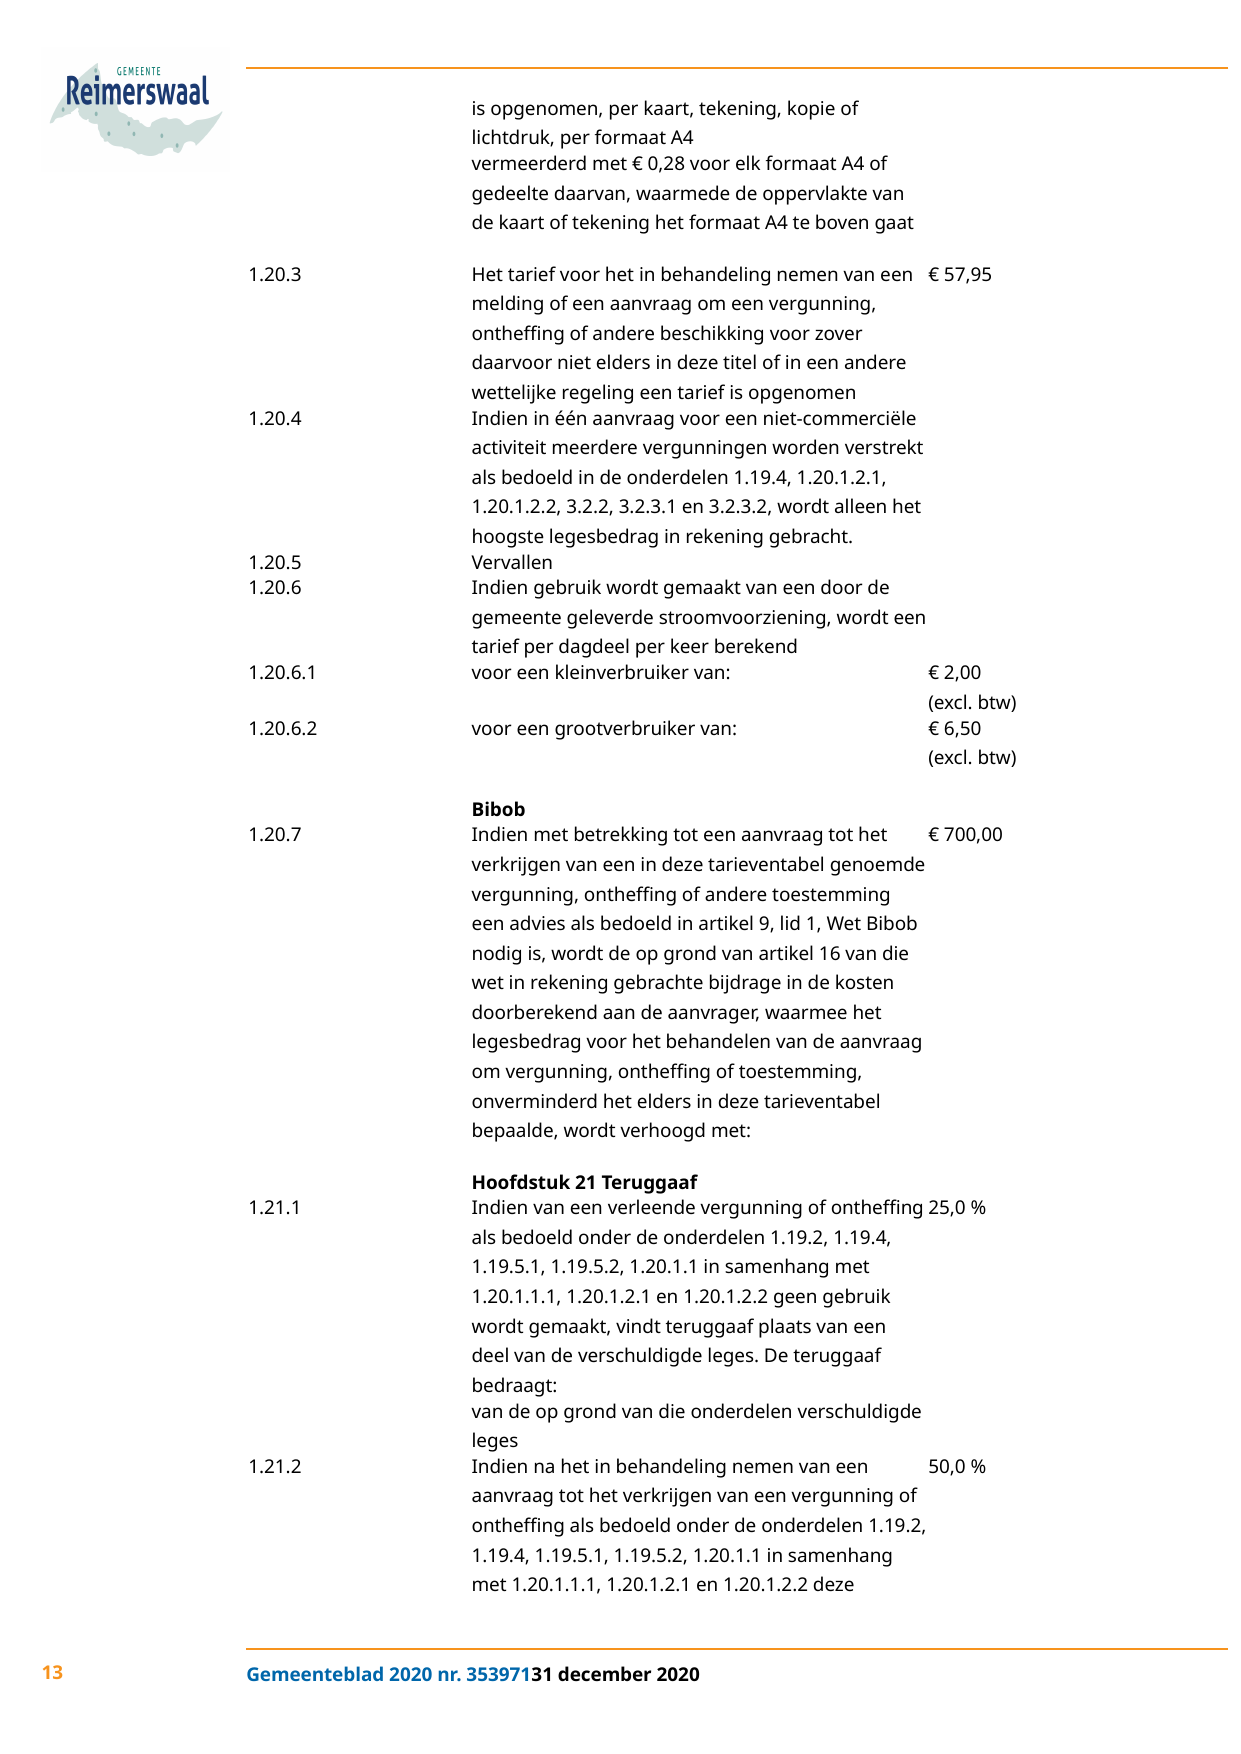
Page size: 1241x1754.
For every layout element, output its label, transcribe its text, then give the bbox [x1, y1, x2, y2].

table_cell voor een kleinverbruiker van: [471, 660, 928, 715]
table_cell 25,0 % [928, 1195, 1152, 1398]
table_cell 1.20.6.2 [248, 715, 471, 770]
table_cell Hoofdstuk 21 Teruggaaf [471, 1169, 928, 1194]
table_cell [928, 235, 1152, 261]
table_cell 1.20.7 [248, 822, 471, 1143]
table_cell 1.20.6.1 [248, 660, 471, 715]
table_cell [248, 235, 471, 261]
table_cell 1.20.5 [248, 549, 471, 574]
table_cell 50,0 % [928, 1453, 1152, 1597]
picture [41, 47, 231, 172]
table_cell [471, 770, 928, 796]
table_cell [928, 796, 1152, 822]
table_cell [248, 1143, 471, 1169]
table_cell Indien in één aanvraag voor een niet-commerciële activiteit meerdere vergunningen worden verstrekt als bedoeld in de onderdelen 1.19.4, 1.20.1.2.1, 1.20.1.2.2, 3.2.2, 3.2.3.1 en 3.2.3.2, wordt alleen het hoogste legesbedrag in rekening gebracht. [471, 405, 928, 549]
table_cell [928, 405, 1152, 549]
table_cell [248, 95, 471, 150]
table_cell 1.20.3 [248, 261, 471, 405]
table_cell € 57,95 [928, 261, 1152, 405]
table_cell [471, 1143, 928, 1169]
table_cell € 2,00 (excl. btw) [928, 660, 1152, 715]
table_cell [928, 1169, 1152, 1194]
table_cell [928, 575, 1152, 659]
table_cell [928, 1143, 1152, 1169]
table_cell [248, 796, 471, 822]
table_cell Indien met betrekking tot een aanvraag tot het verkrijgen van een in deze tarieventabel genoemde vergunning, ontheffing of andere toestemming een advies als bedoeld in artikel 9, lid 1, Wet Bibob nodig is, wordt de op grond van artikel 16 van die wet in rekening gebrachte bijdrage in de kosten doorberekend aan de aanvrager, waarmee het legesbedrag voor het behandelen van de aanvraag om vergunning, ontheffing of toestemming, onverminderd het elders in deze tarieventabel bepaalde, wordt verhoogd met: [471, 822, 928, 1143]
table_cell vermeerderd met € 0,28 voor elk formaat A4 of gedeelte daarvan, waarmede de oppervlakte van de kaart of tekening het formaat A4 te boven gaat [471, 150, 928, 235]
table_cell [471, 235, 928, 261]
table_cell 1.21.2 [248, 1453, 471, 1597]
table_cell [928, 150, 1152, 235]
table_cell [248, 770, 471, 796]
table_cell [928, 1398, 1152, 1453]
table_cell Indien gebruik wordt gemaakt van een door de gemeente geleverde stroomvoorziening, wordt een tarief per dagdeel per keer berekend [471, 575, 928, 659]
table_cell [248, 1169, 471, 1194]
table_cell € 6,50 (excl. btw) [928, 715, 1152, 770]
table_cell van de op grond van die onderdelen verschuldigde leges [471, 1398, 928, 1453]
table_cell Het tarief voor het in behandeling nemen van een melding of een aanvraag om een vergunning, ontheffing of andere beschikking voor zover daarvoor niet elders in deze titel of in een andere wettelijke regeling een tarief is opgenomen [471, 261, 928, 405]
table_cell is opgenomen, per kaart, tekening, kopie of lichtdruk, per formaat A4 [471, 95, 928, 150]
table_cell Bibob [471, 796, 928, 822]
table_cell € 700,00 [928, 822, 1152, 1143]
table_cell 1.21.1 [248, 1195, 471, 1398]
table_cell 1.20.4 [248, 405, 471, 549]
table_cell [928, 549, 1152, 574]
table_cell [928, 770, 1152, 796]
table_cell [248, 150, 471, 235]
table_cell [248, 1398, 471, 1453]
table_cell 1.20.6 [248, 575, 471, 659]
table_cell [928, 95, 1152, 150]
table_cell Indien van een verleende vergunning of ontheffing als bedoeld onder de onderdelen 1.19.2, 1.19.4, 1.19.5.1, 1.19.5.2, 1.20.1.1 in samenhang met 1.20.1.1.1, 1.20.1.2.1 en 1.20.1.2.2 geen gebruik wordt gemaakt, vindt teruggaaf plaats van een deel van de verschuldigde leges. De teruggaaf bedraagt: [471, 1195, 928, 1398]
table_cell Indien na het in behandeling nemen van een aanvraag tot het verkrijgen van een vergunning of ontheffing als bedoeld onder de onderdelen 1.19.2, 1.19.4, 1.19.5.1, 1.19.5.2, 1.20.1.1 in samenhang met 1.20.1.1.1, 1.20.1.2.1 en 1.20.1.2.2 deze [471, 1453, 928, 1597]
table_cell voor een grootverbruiker van: [471, 715, 928, 770]
table_cell Vervallen [471, 549, 928, 574]
